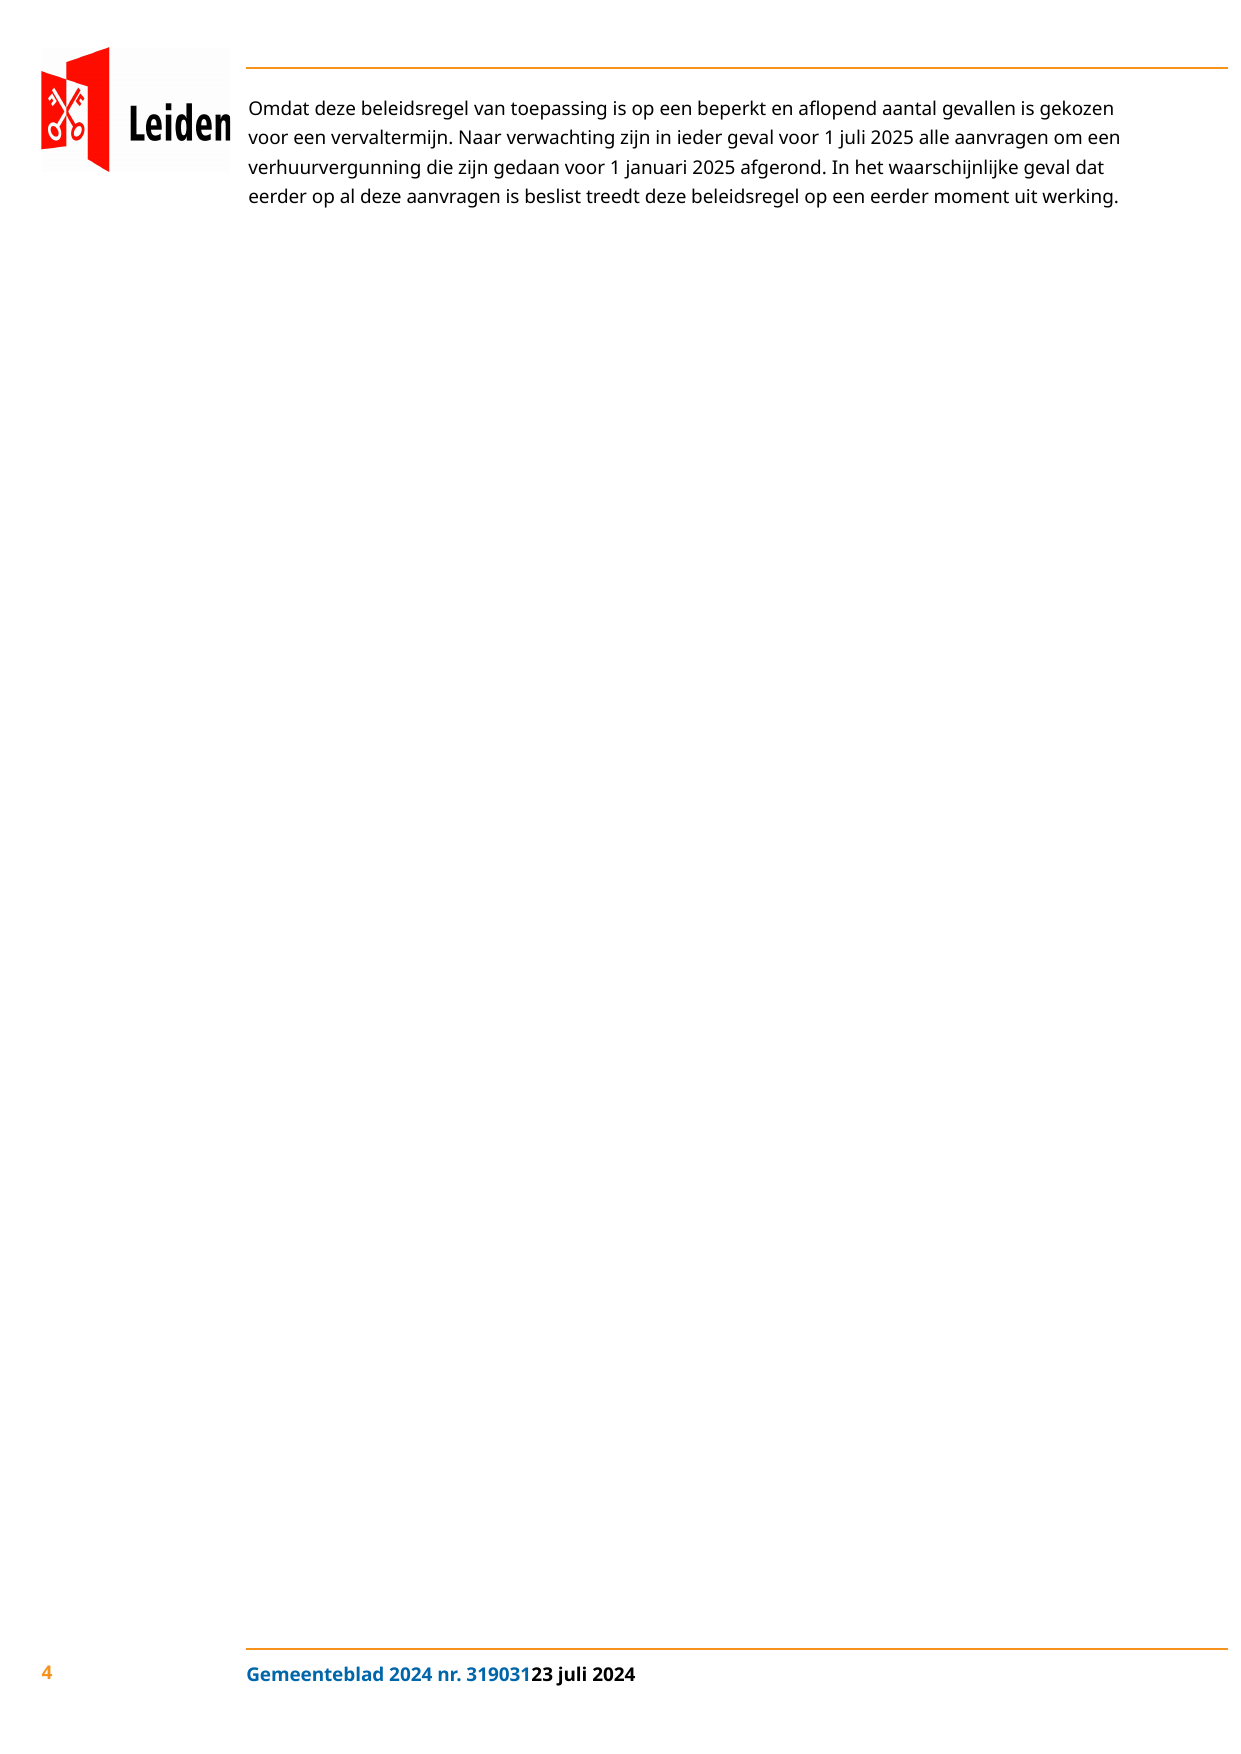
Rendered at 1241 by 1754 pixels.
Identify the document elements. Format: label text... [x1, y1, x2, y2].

text Omdat deze beleidsregel van toepassing is op een beperkt en aflopend aantal gevallen is gekozen voor een vervaltermijn. Naar verwachting zijn in ieder geval voor 1 juli 2025 alle aanvragen om een verhuurvergunning die zijn gedaan voor 1 januari 2025 afgerond. In het waarschijnlijke geval dat eerder op al deze aanvragen is beslist treedt deze beleidsregel op een eerder moment uit werking. [248, 95, 1152, 209]
picture [41, 47, 231, 172]
